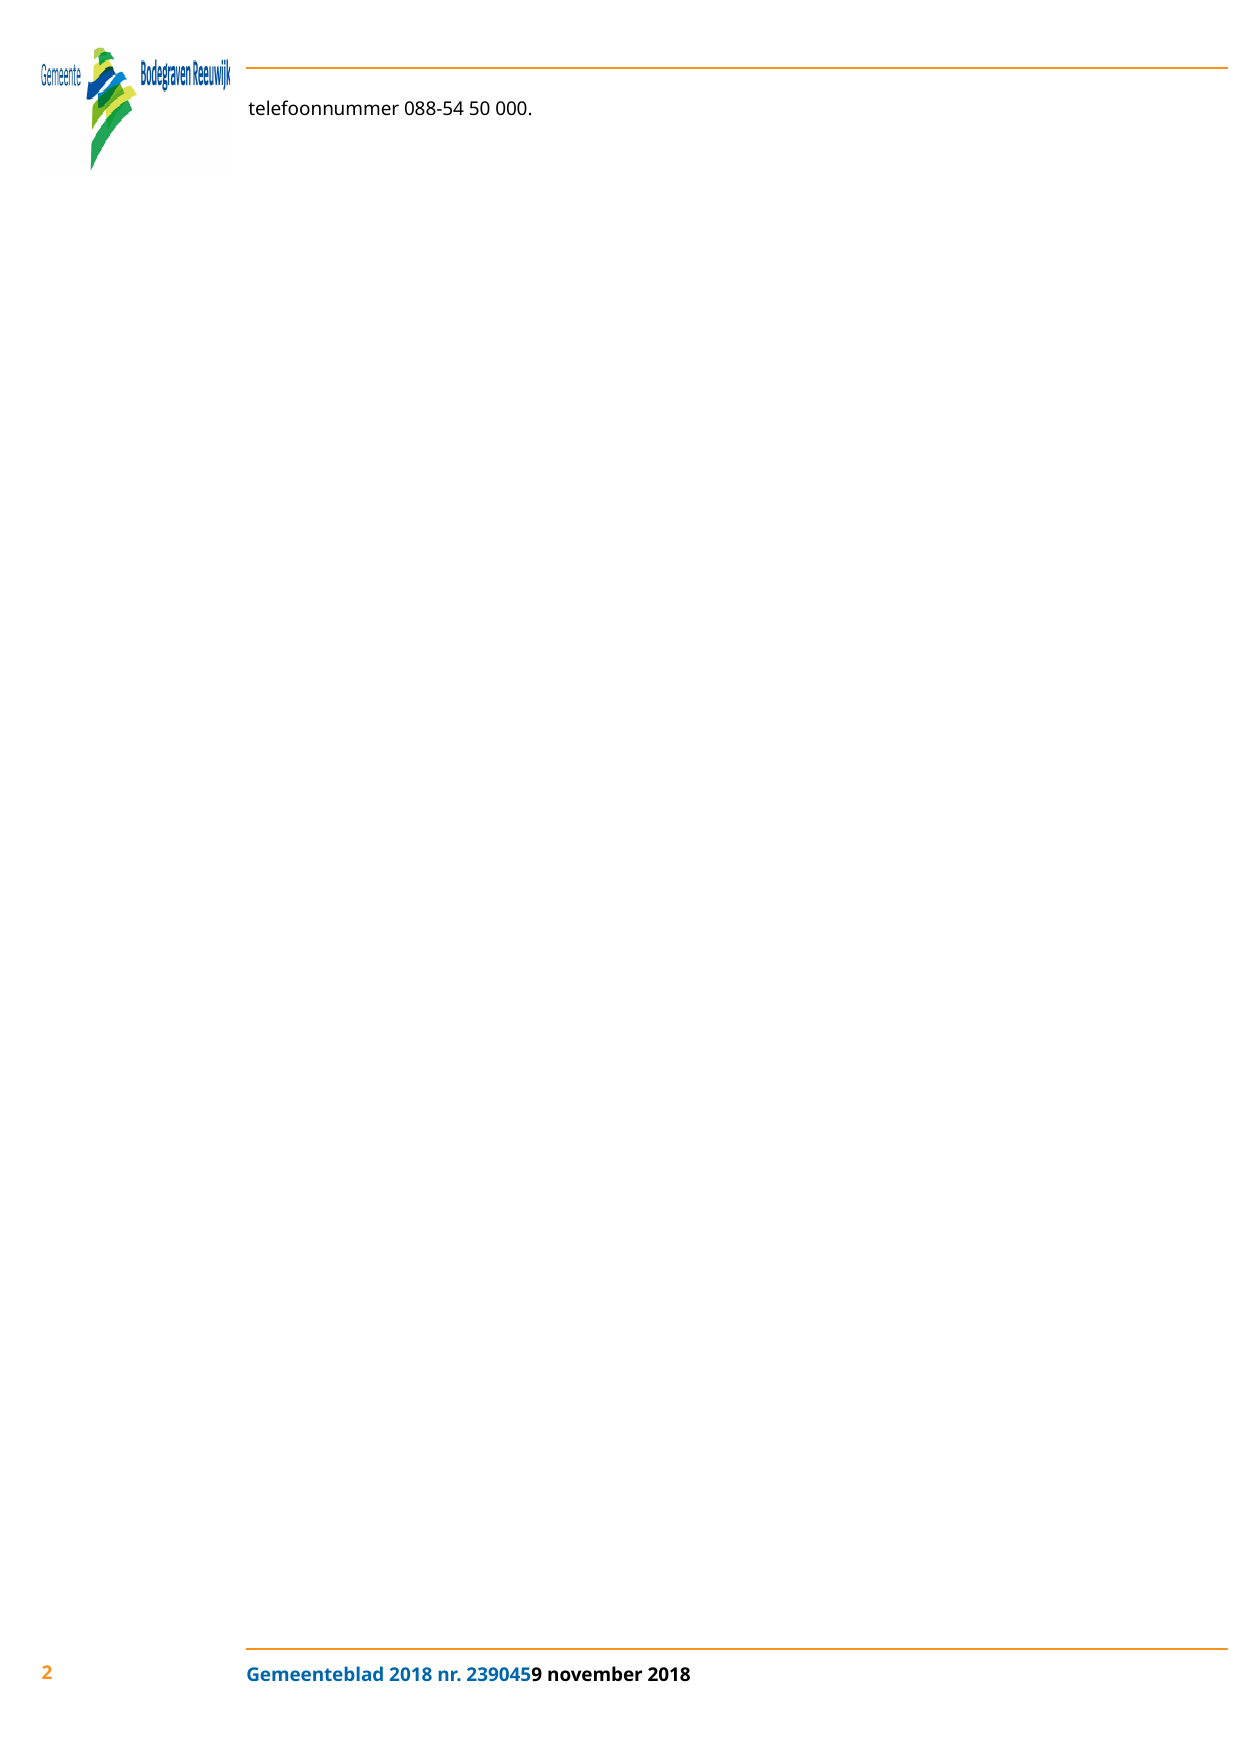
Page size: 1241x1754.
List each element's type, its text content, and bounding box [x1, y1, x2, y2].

picture [41, 47, 231, 172]
text telefoonnummer 088-54 50 000. [248, 95, 1152, 121]
